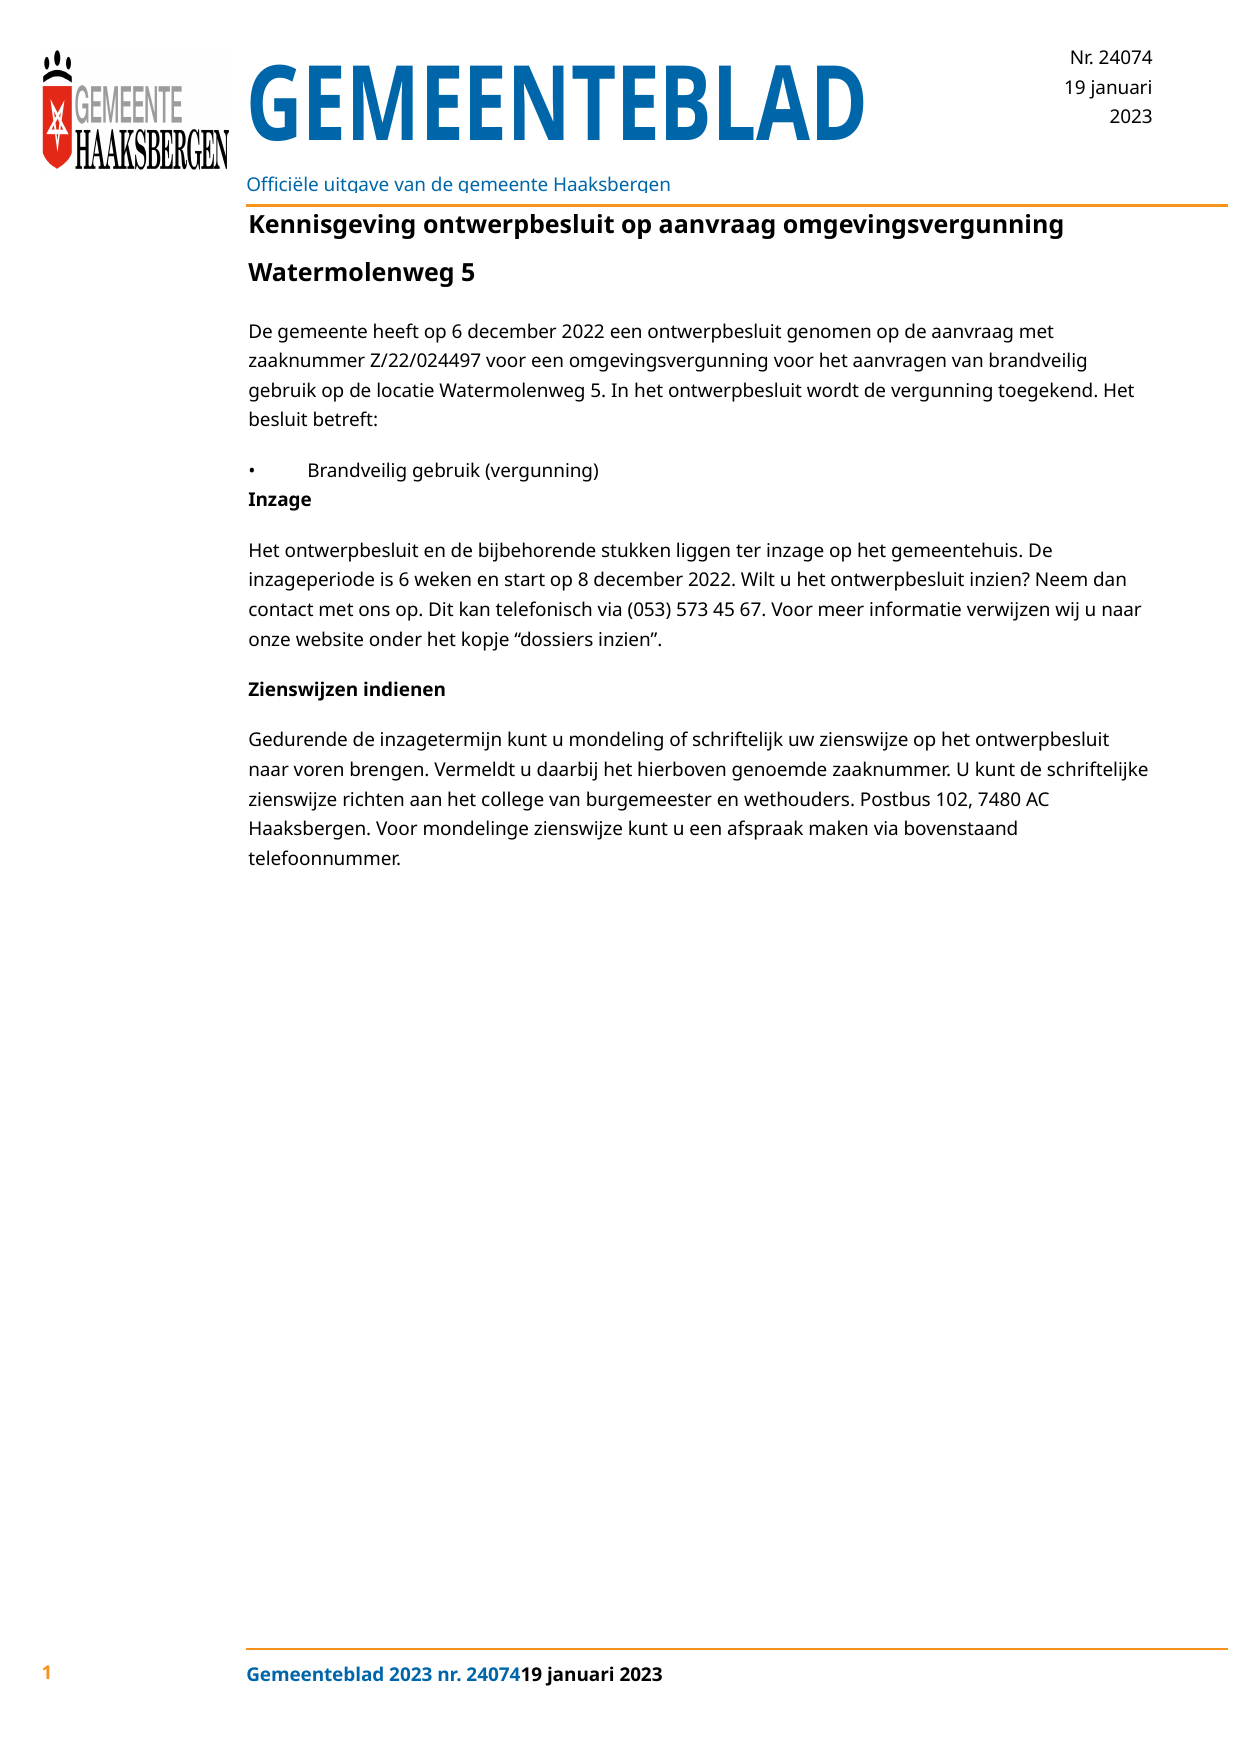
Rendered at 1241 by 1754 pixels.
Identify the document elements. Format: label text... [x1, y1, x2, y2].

text Gedurende de inzagetermijn kunt u mondeling of schriftelijk uw zienswijze op het ontwerpbesluit naar voren brengen. Vermeldt u daarbij het hierboven genoemde zaaknummer. U kunt de schriftelijke zienswijze richten aan het college van burgemeester en wethouders. Postbus 102, 7480 AC Haaksbergen. Voor mondelinge zienswijze kunt u een afspraak maken via bovenstaand telefoonnummer. [248, 727, 1152, 871]
text De gemeente heeft op 6 december 2022 een ontwerpbesluit genomen op de aanvraag met zaaknummer Z/22/024497 voor een omgevingsvergunning voor het aanvragen van brandveilig gebruik op de locatie Watermolenweg 5. In het ontwerpbesluit wordt de vergunning toegekend. Het besluit betreft: [248, 318, 1152, 432]
picture [41, 47, 231, 172]
text Het ontwerpbesluit en de bijbehorende stukken liggen ter inzage op het gemeentehuis. De inzageperiode is 6 weken en start op 8 december 2022. Wilt u het ontwerpbesluit inzien? Neem dan contact met ons op. Dit kan telefonisch via (053) 573 45 67. Voor meer informatie verwijzen wij u naar onze website onder het kopje “dossiers inzien”. [248, 537, 1152, 652]
text Kennisgeving ontwerpbesluit op aanvraag omgevingsvergunning Watermolenweg 5 [248, 207, 1152, 288]
text Zienswijzen indienen [248, 676, 1152, 702]
text Inzage [248, 487, 1152, 512]
list Brandveilig gebruik (vergunning) [248, 457, 1152, 483]
